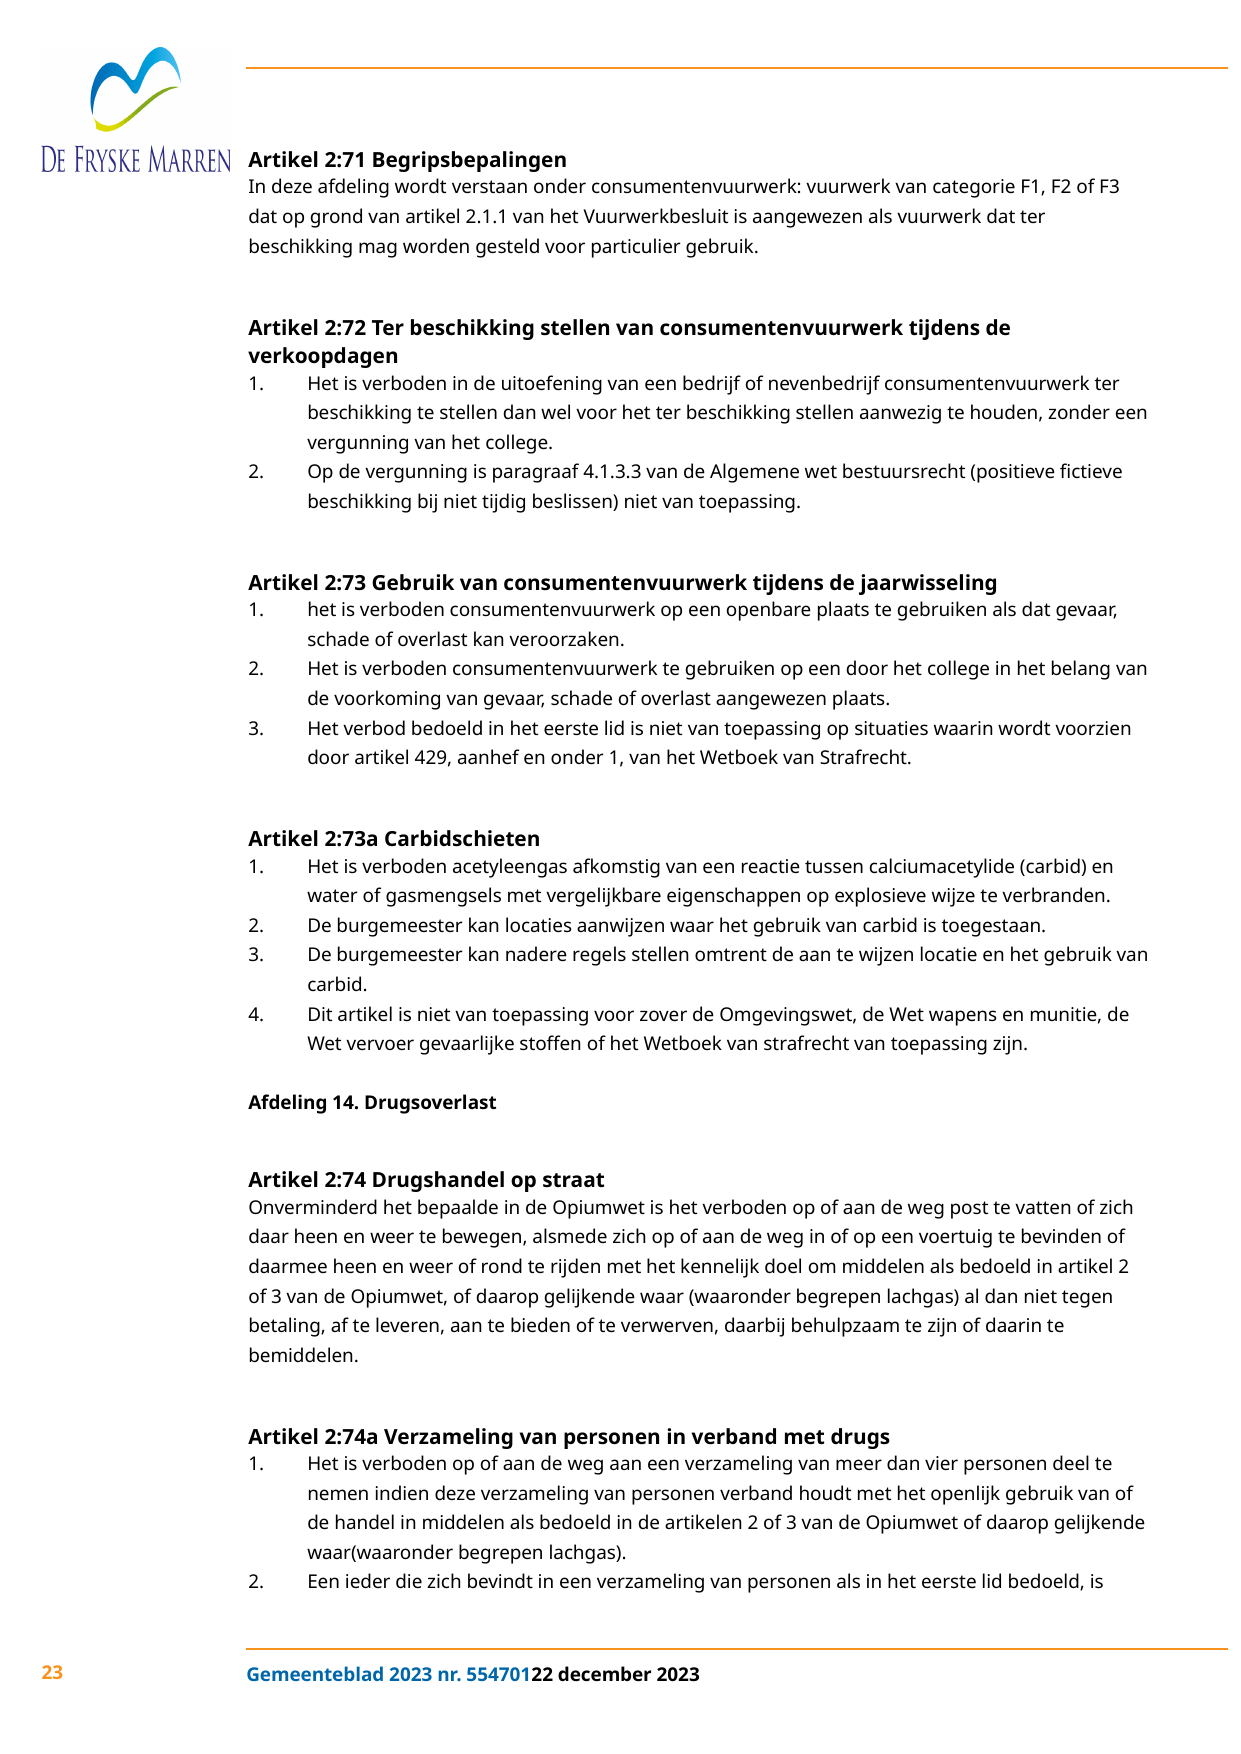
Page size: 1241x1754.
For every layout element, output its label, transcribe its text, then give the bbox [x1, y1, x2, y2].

list De burgemeester kan nadere regels stellen omtrent de aan te wijzen locatie en het gebruik van carbid. [248, 942, 1152, 997]
list Het is verboden consumentenvuurwerk te gebruiken op een door het college in het belang van de voorkoming van gevaar, schade of overlast aangewezen plaats. [248, 656, 1152, 711]
text Artikel 2:74 Drugshandel op straat [248, 1166, 1152, 1194]
list het is verboden consumentenvuurwerk op een openbare plaats te gebruiken als dat gevaar, schade of overlast kan veroorzaken. [248, 596, 1152, 652]
text Afdeling 14. Drugsoverlast [248, 1089, 1152, 1115]
text Artikel 2:74a Verzameling van personen in verband met drugs [248, 1422, 1152, 1450]
list Het is verboden op of aan de weg aan een verzameling van meer dan vier personen deel te nemen indien deze verzameling van personen verband houdt met het openlijk gebruik van of de handel in middelen als bedoeld in de artikelen 2 of 3 van de Opiumwet of daarop gelijkende waar(waaronder begrepen lachgas). [248, 1450, 1152, 1565]
list Het is verboden acetyleengas afkomstig van een reactie tussen calciumacetylide (carbid) en water of gasmengsels met vergelijkbare eigenschappen op explosieve wijze te verbranden. [248, 853, 1152, 908]
text Onverminderd het bepaalde in de Opiumwet is het verboden op of aan de weg post te vatten of zich daar heen en weer te bewegen, alsmede zich op of aan de weg in of op een voertuig te bevinden of daarmee heen en weer of rond te rijden met het kennelijk doel om middelen als bedoeld in artikel 2 of 3 van de Opiumwet, of daarop gelijkende waar (waaronder begrepen lachgas) al dan niet tegen betaling, af te leveren, aan te bieden of te verwerven, daarbij behulpzaam te zijn of daarin te bemiddelen. [248, 1194, 1152, 1368]
text Artikel 2:71 Begripsbepalingen [248, 145, 1152, 174]
text In deze afdeling wordt verstaan onder consumentenvuurwerk: vuurwerk van categorie F1, F2 of F3 dat op grond van artikel 2.1.1 van het Vuurwerkbesluit is aangewezen als vuurwerk dat ter beschikking mag worden gesteld voor particulier gebruik. [248, 174, 1152, 258]
text Artikel 2:72 Ter beschikking stellen van consumentenvuurwerk tijdens de verkoopdagen [248, 313, 1152, 370]
picture [41, 47, 231, 172]
list Een ieder die zich bevindt in een verzameling van personen als in het eerste lid bedoeld, is [248, 1569, 1152, 1594]
text Artikel 2:73a Carbidschieten [248, 824, 1152, 853]
list Op de vergunning is paragraaf 4.1.3.3 van de Algemene wet bestuursrecht (positieve fictieve beschikking bij niet tijdig beslissen) niet van toepassing. [248, 458, 1152, 514]
text Artikel 2:73 Gebruik van consumentenvuurwerk tijdens de jaarwisseling [248, 568, 1152, 596]
list Het verbod bedoeld in het eerste lid is niet van toepassing op situaties waarin wordt voorzien door artikel 429, aanhef en onder 1, van het Wetboek van Strafrecht. [248, 715, 1152, 770]
list Het is verboden in de uitoefening van een bedrijf of nevenbedrijf consumentenvuurwerk ter beschikking te stellen dan wel voor het ter beschikking stellen aanwezig te houden, zonder een vergunning van het college. [248, 370, 1152, 454]
list De burgemeester kan locaties aanwijzen waar het gebruik van carbid is toegestaan. [248, 912, 1152, 938]
list Dit artikel is niet van toepassing voor zover de Omgevingswet, de Wet wapens en munitie, de Wet vervoer gevaarlijke stoffen of het Wetboek van strafrecht van toepassing zijn. [248, 1001, 1152, 1056]
